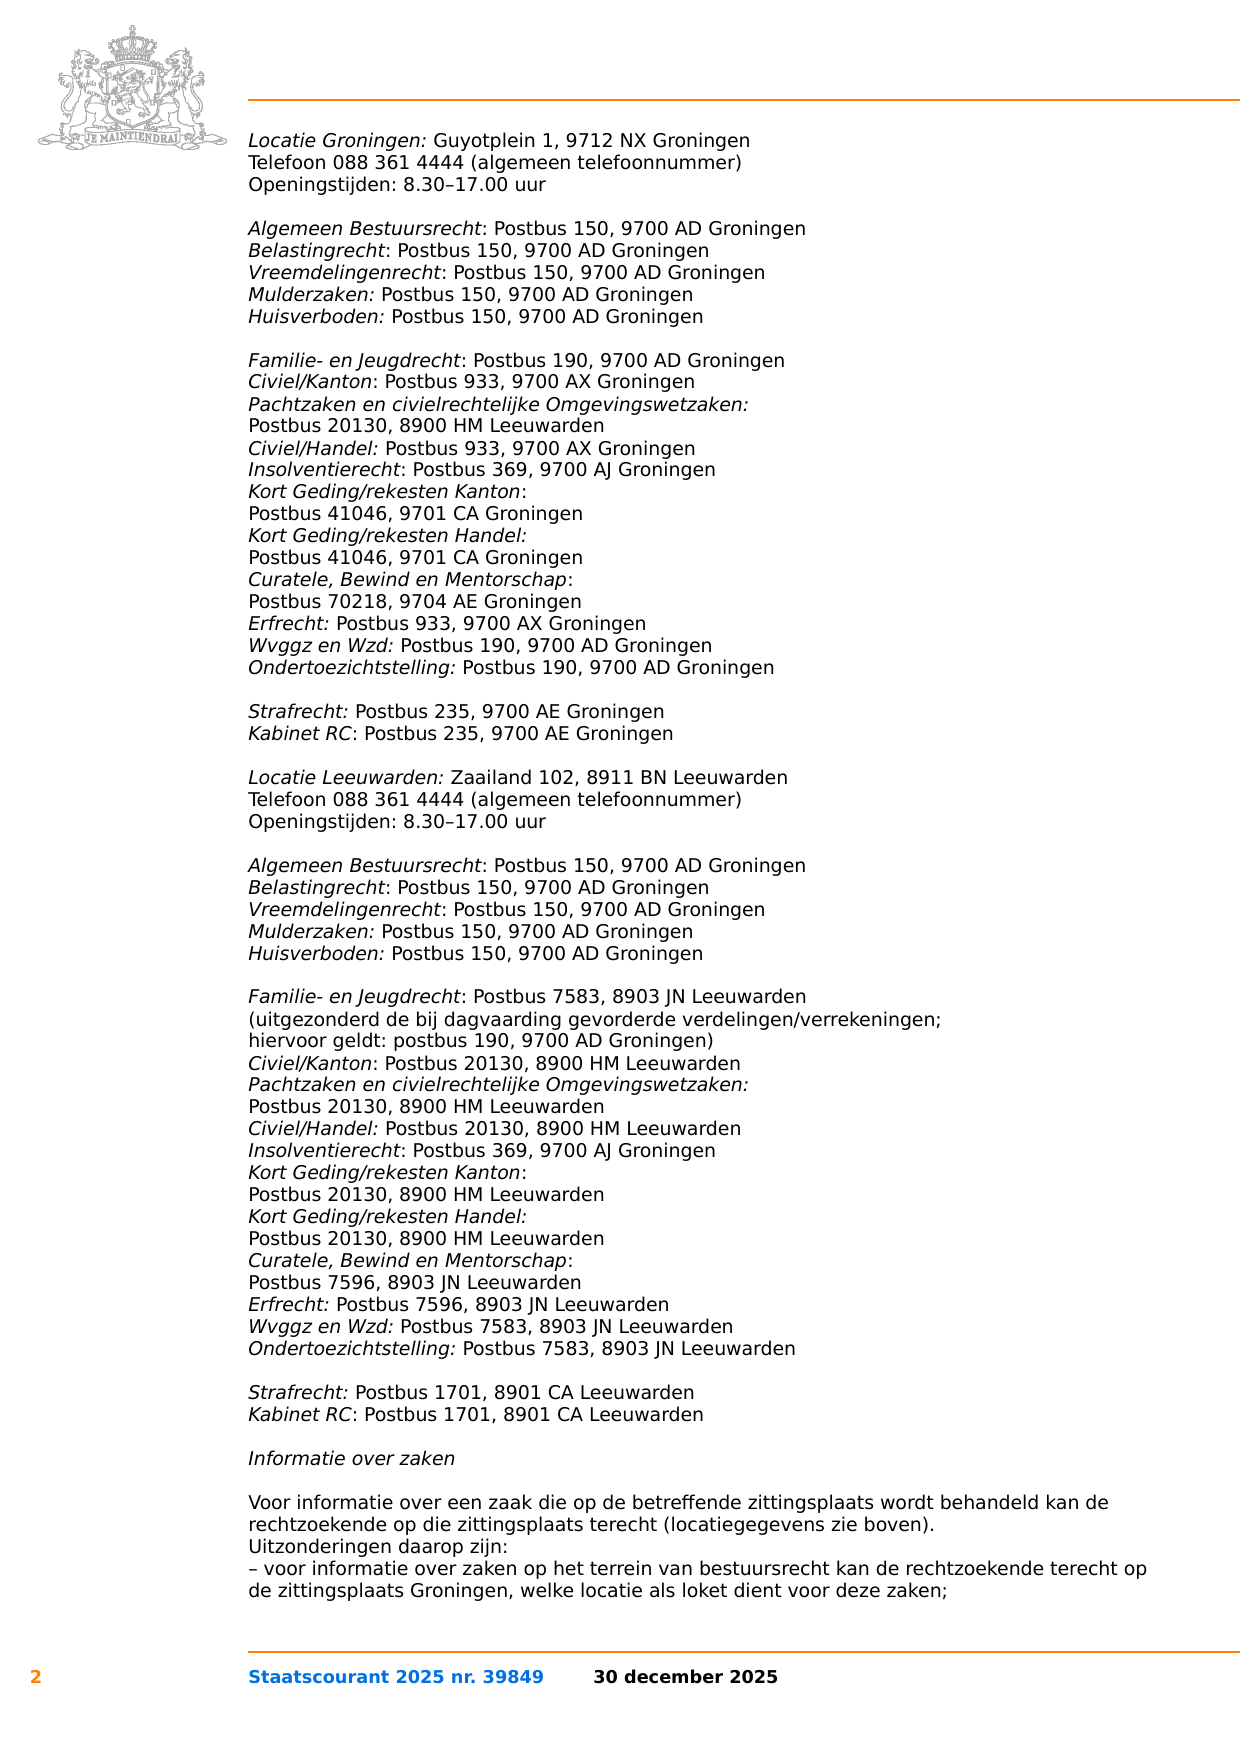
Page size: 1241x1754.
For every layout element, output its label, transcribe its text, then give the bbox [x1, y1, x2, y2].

text Belastingrecht: Postbus 150, 9700 AD Groningen [248, 877, 1163, 899]
text – voor informatie over zaken op het terrein van bestuursrecht kan de rechtzoekende terecht op de zittingsplaats Groningen, welke locatie als loket dient voor deze zaken; [248, 1558, 1163, 1602]
text Vreemdelingenrecht: Postbus 150, 9700 AD Groningen [248, 899, 1163, 921]
subtitle Informatie over zaken [248, 1448, 1163, 1470]
text Insolventierecht: Postbus 369, 9700 AJ Groningen [248, 1140, 1163, 1162]
text Algemeen Bestuursrecht: Postbus 150, 9700 AD Groningen [248, 855, 1163, 877]
text Curatele, Bewind en Mentorschap: [248, 569, 1163, 591]
picture [38, 25, 227, 150]
text Openingstijden: 8.30–17.00 uur [248, 811, 1163, 833]
text Algemeen Bestuursrecht: Postbus 150, 9700 AD Groningen [248, 218, 1163, 240]
text Telefoon 088 361 4444 (algemeen telefoonnummer) [248, 789, 1163, 811]
text Pachtzaken en civielrechtelijke Omgevingswetzaken: [248, 1074, 1163, 1096]
text Kabinet RC: Postbus 1701, 8901 CA Leeuwarden [248, 1404, 1163, 1426]
text Wvggz en Wzd: Postbus 7583, 8903 JN Leeuwarden [248, 1316, 1163, 1338]
text Huisverboden: Postbus 150, 9700 AD Groningen [248, 943, 1163, 964]
text Pachtzaken en civielrechtelijke Omgevingswetzaken: [248, 393, 1163, 415]
text Postbus 20130, 8900 HM Leeuwarden [248, 1096, 1163, 1118]
text Strafrecht: Postbus 1701, 8901 CA Leeuwarden [248, 1382, 1163, 1404]
text Mulderzaken: Postbus 150, 9700 AD Groningen [248, 921, 1163, 943]
text Postbus 7596, 8903 JN Leeuwarden [248, 1272, 1163, 1294]
text Uitzonderingen daarop zijn: [248, 1536, 1163, 1558]
text Postbus 20130, 8900 HM Leeuwarden [248, 415, 1163, 437]
text Curatele, Bewind en Mentorschap: [248, 1250, 1163, 1272]
text Postbus 70218, 9704 AE Groningen [248, 591, 1163, 613]
text Civiel/Handel: Postbus 933, 9700 AX Groningen [248, 437, 1163, 459]
text Locatie Leeuwarden: Zaailand 102, 8911 BN Leeuwarden [248, 767, 1163, 789]
text Postbus 41046, 9701 CA Groningen [248, 547, 1163, 569]
text Ondertoezichtstelling: Postbus 7583, 8903 JN Leeuwarden [248, 1338, 1163, 1360]
text Kabinet RC: Postbus 235, 9700 AE Groningen [248, 723, 1163, 745]
text Insolventierecht: Postbus 369, 9700 AJ Groningen [248, 459, 1163, 481]
text Voor informatie over een zaak die op de betreffende zittingsplaats wordt behandeld kan de rechtzoekende op die zittingsplaats terecht (locatiegegevens zie boven). [248, 1492, 1163, 1536]
text Kort Geding/rekesten Kanton: [248, 481, 1163, 503]
text Mulderzaken: Postbus 150, 9700 AD Groningen [248, 284, 1163, 306]
text Huisverboden: Postbus 150, 9700 AD Groningen [248, 306, 1163, 328]
text Belastingrecht: Postbus 150, 9700 AD Groningen [248, 240, 1163, 262]
text Erfrecht: Postbus 7596, 8903 JN Leeuwarden [248, 1294, 1163, 1316]
text Civiel/Kanton: Postbus 20130, 8900 HM Leeuwarden [248, 1052, 1163, 1074]
text Kort Geding/rekesten Kanton: [248, 1162, 1163, 1184]
text Familie- en Jeugdrecht: Postbus 190, 9700 AD Groningen [248, 349, 1163, 371]
text Kort Geding/rekesten Handel: [248, 525, 1163, 547]
text Telefoon 088 361 4444 (algemeen telefoonnummer) [248, 152, 1163, 174]
text Civiel/Handel: Postbus 20130, 8900 HM Leeuwarden [248, 1118, 1163, 1140]
text hiervoor geldt: postbus 190, 9700 AD Groningen) [248, 1030, 1163, 1052]
text Strafrecht: Postbus 235, 9700 AE Groningen [248, 701, 1163, 723]
text Wvggz en Wzd: Postbus 190, 9700 AD Groningen [248, 635, 1163, 657]
text Postbus 41046, 9701 CA Groningen [248, 503, 1163, 525]
text Vreemdelingenrecht: Postbus 150, 9700 AD Groningen [248, 262, 1163, 284]
text Postbus 20130, 8900 HM Leeuwarden [248, 1228, 1163, 1250]
text Openingstijden: 8.30–17.00 uur [248, 174, 1163, 196]
text Locatie Groningen: Guyotplein 1, 9712 NX Groningen [248, 130, 1163, 152]
text Familie- en Jeugdrecht: Postbus 7583, 8903 JN Leeuwarden [248, 986, 1163, 1008]
text Postbus 20130, 8900 HM Leeuwarden [248, 1184, 1163, 1206]
text Civiel/Kanton: Postbus 933, 9700 AX Groningen [248, 371, 1163, 393]
text Ondertoezichtstelling: Postbus 190, 9700 AD Groningen [248, 657, 1163, 679]
text Kort Geding/rekesten Handel: [248, 1206, 1163, 1228]
text Erfrecht: Postbus 933, 9700 AX Groningen [248, 613, 1163, 635]
text (uitgezonderd de bij dagvaarding gevorderde verdelingen/verrekeningen; [248, 1008, 1163, 1030]
